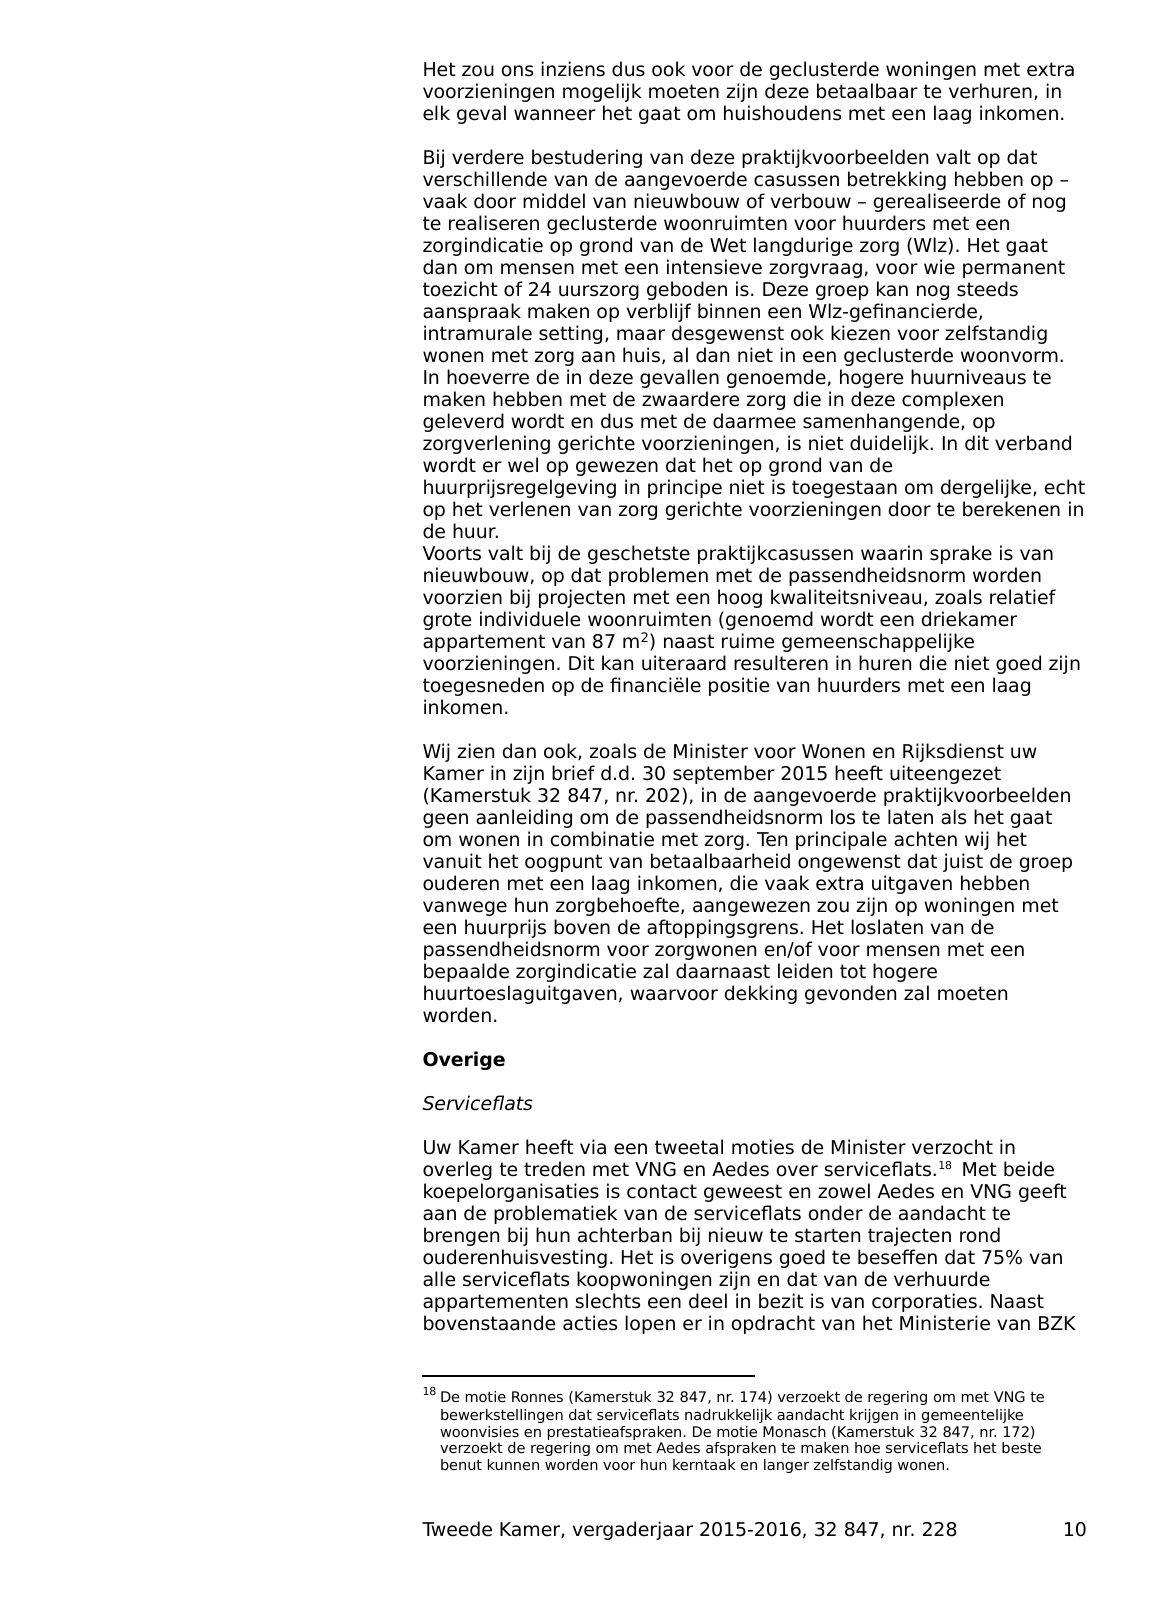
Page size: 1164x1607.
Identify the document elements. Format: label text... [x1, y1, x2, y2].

text De motie Ronnes (Kamerstuk 32 847, nr. 174) verzoekt de regering om met VNG te bewerkstellingen dat serviceflats nadrukkelijk aandacht krijgen in gemeentelijke woonvisies en prestatieafspraken. De motie Monasch (Kamerstuk 32 847, nr. 172) verzoekt de regering om met Aedes afspraken te maken hoe serviceflats het beste benut kunnen worden voor hun kerntaak en langer zelfstandig wonen. [422, 1385, 1087, 1474]
subtitle Overige [422, 1049, 1087, 1071]
text Voorts valt bij de geschetste praktijkcasussen waarin sprake is van nieuwbouw, op dat problemen met de passendheidsnorm worden voorzien bij projecten met een hoog kwaliteitsniveau, zoals relatief grote individuele woonruimten (genoemd wordt een driekamer appartement van 87 m2) naast ruime gemeenschappelijke voorzieningen. Dit kan uiteraard resulteren in huren die niet goed zijn toegesneden op de financiële positie van huurders met een laag inkomen. [422, 543, 1087, 719]
subtitle Serviceflats [422, 1093, 1087, 1115]
text Het zou ons inziens dus ook voor de geclusterde woningen met extra voorzieningen mogelijk moeten zijn deze betaalbaar te verhuren, in elk geval wanneer het gaat om huishoudens met een laag inkomen. [422, 59, 1087, 125]
text Uw Kamer heeft via een tweetal moties de Minister verzocht in overleg te treden met VNG en Aedes over serviceflats. Met beide koepelorganisaties is contact geweest en zowel Aedes en VNG geeft aan de problematiek van de serviceflats onder de aandacht te brengen bij hun achterban bij nieuw te starten trajecten rond ouderenhuisvesting. Het is overigens goed te beseffen dat 75% van alle serviceflats koopwoningen zijn en dat van de verhuurde appartementen slechts een deel in bezit is van corporaties. Naast bovenstaande acties lopen er in opdracht van het Ministerie van BZK [422, 1137, 1087, 1335]
text Wij zien dan ook, zoals de Minister voor Wonen en Rijksdienst uw Kamer in zijn brief d.d. 30 september 2015 heeft uiteengezet (Kamerstuk 32 847, nr. 202), in de aangevoerde praktijkvoorbeelden geen aanleiding om de passendheidsnorm los te laten als het gaat om wonen in combinatie met zorg. Ten principale achten wij het vanuit het oogpunt van betaalbaarheid ongewenst dat juist de groep ouderen met een laag inkomen, die vaak extra uitgaven hebben vanwege hun zorgbehoefte, aangewezen zou zijn op woningen met een huurprijs boven de aftoppingsgrens. Het loslaten van de passendheidsnorm voor zorgwonen en/of voor mensen met een bepaalde zorgindicatie zal daarnaast leiden tot hogere huurtoeslaguitgaven, waarvoor dekking gevonden zal moeten worden. [422, 741, 1087, 1027]
text Bij verdere bestudering van deze praktijkvoorbeelden valt op dat verschillende van de aangevoerde casussen betrekking hebben op – vaak door middel van nieuwbouw of verbouw – gerealiseerde of nog te realiseren geclusterde woonruimten voor huurders met een zorgindicatie op grond van de Wet langdurige zorg (Wlz). Het gaat dan om mensen met een intensieve zorgvraag, voor wie permanent toezicht of 24 uurszorg geboden is. Deze groep kan nog steeds aanspraak maken op verblijf binnen een Wlz-gefinancierde, intramurale setting, maar desgewenst ook kiezen voor zelfstandig wonen met zorg aan huis, al dan niet in een geclusterde woonvorm. In hoeverre de in deze gevallen genoemde, hogere huurniveaus te maken hebben met de zwaardere zorg die in deze complexen geleverd wordt en dus met de daarmee samenhangende, op zorgverlening gerichte voorzieningen, is niet duidelijk. In dit verband wordt er wel op gewezen dat het op grond van de huurprijsregelgeving in principe niet is toegestaan om dergelijke, echt op het verlenen van zorg gerichte voorzieningen door te berekenen in de huur. [422, 147, 1087, 543]
